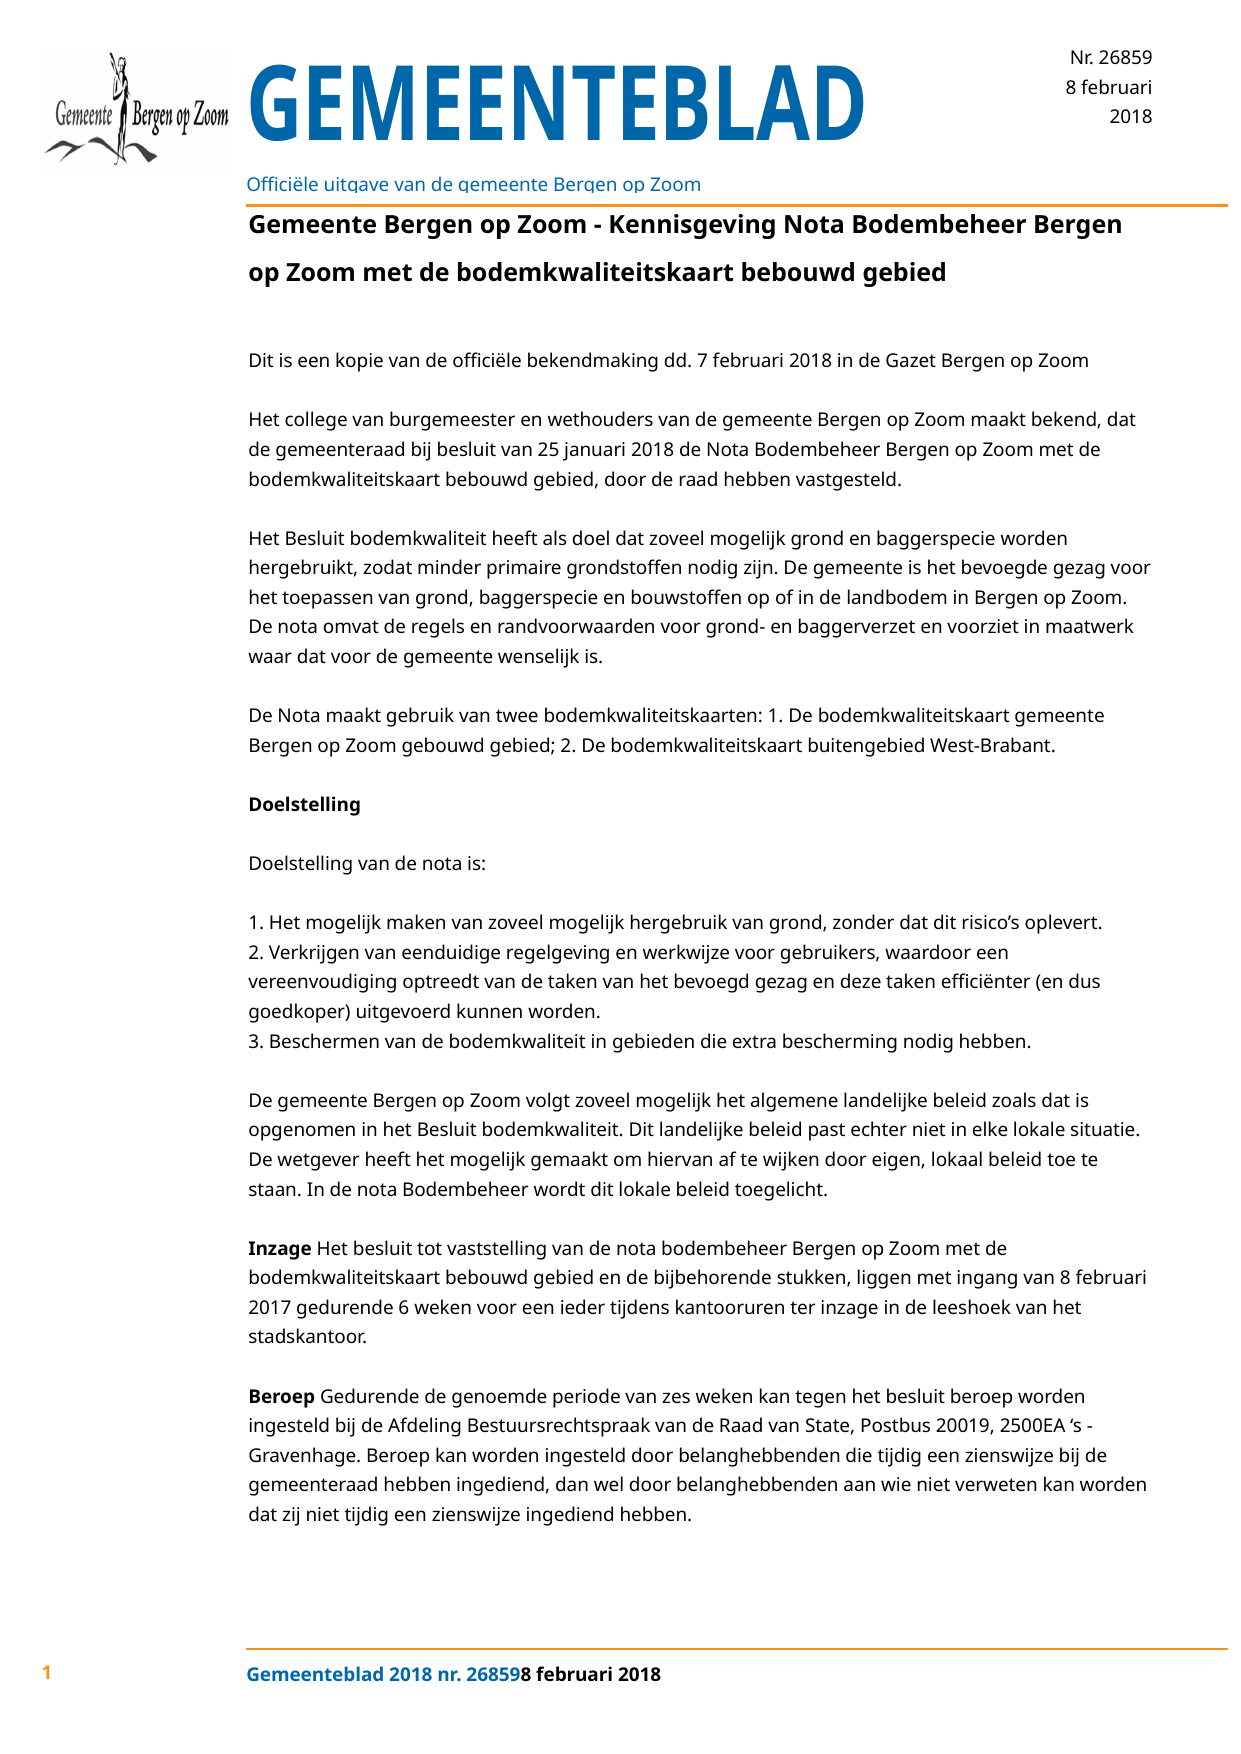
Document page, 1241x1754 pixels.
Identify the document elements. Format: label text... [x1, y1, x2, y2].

text Doelstelling van de nota is: [248, 850, 1152, 876]
text Beroep Gedurende de genoemde periode van zes weken kan tegen het besluit beroep worden ingesteld bij de Afdeling Bestuursrechtspraak van de Raad van State, Postbus 20019, 2500EA ‘s -Gravenhage. Beroep kan worden ingesteld door belanghebbenden die tijdig een zienswijze bij de gemeenteraad hebben ingediend, dan wel door belanghebbenden aan wie niet verweten kan worden dat zij niet tijdig een zienswijze ingediend hebben. [248, 1383, 1152, 1527]
text De Nota maakt gebruik van twee bodemkwaliteitskaarten: 1. De bodemkwaliteitskaart gemeente Bergen op Zoom gebouwd gebied; 2. De bodemkwaliteitskaart buitengebied West-Brabant. [248, 702, 1152, 758]
text 2. Verkrijgen van eenduidige regelgeving en werkwijze voor gebruikers, waardoor een vereenvoudiging optreedt van de taken van het bevoegd gezag en deze taken efficiënter (en dus goedkoper) uitgevoerd kunnen worden. [248, 939, 1152, 1024]
text Het Besluit bodemkwaliteit heeft als doel dat zoveel mogelijk grond en baggerspecie worden hergebruikt, zodat minder primaire grondstoffen nodig zijn. De gemeente is het bevoegde gezag voor het toepassen van grond, baggerspecie en bouwstoffen op of in de landbodem in Bergen op Zoom. De nota omvat de regels en randvoorwaarden voor grond- en baggerverzet en voorziet in maatwerk waar dat voor de gemeente wenselijk is. [248, 525, 1152, 669]
text De gemeente Bergen op Zoom volgt zoveel mogelijk het algemene landelijke beleid zoals dat is opgenomen in het Besluit bodemkwaliteit. Dit landelijke beleid past echter niet in elke lokale situatie. De wetgever heeft het mogelijk gemaakt om hiervan af te wijken door eigen, lokaal beleid toe te staan. In de nota Bodembeheer wordt dit lokale beleid toegelicht. [248, 1087, 1152, 1202]
text Inzage Het besluit tot vaststelling van de nota bodembeheer Bergen op Zoom met de bodemkwaliteitskaart bebouwd gebied en de bijbehorende stukken, liggen met ingang van 8 februari 2017 gedurende 6 weken voor een ieder tijdens kantooruren ter inzage in de leeshoek van het stadskantoor. [248, 1235, 1152, 1349]
text 3. Beschermen van de bodemkwaliteit in gebieden die extra bescherming nodig hebben. [248, 1028, 1152, 1054]
text 1. Het mogelijk maken van zoveel mogelijk hergebruik van grond, zonder dat dit risico’s oplevert. [248, 909, 1152, 935]
text Doelstelling [248, 791, 1152, 817]
text Gemeente Bergen op Zoom - Kennisgeving Nota Bodembeheer Bergen op Zoom met de bodemkwaliteitskaart bebouwd gebied [248, 207, 1152, 288]
text Dit is een kopie van de officiële bekendmaking dd. 7 februari 2018 in de Gazet Bergen op Zoom [248, 347, 1152, 373]
text Het college van burgemeester en wethouders van de gemeente Bergen op Zoom maakt bekend, dat de gemeenteraad bij besluit van 25 januari 2018 de Nota Bodembeheer Bergen op Zoom met de bodemkwaliteitskaart bebouwd gebied, door de raad hebben vastgesteld. [248, 407, 1152, 492]
picture [41, 47, 231, 172]
